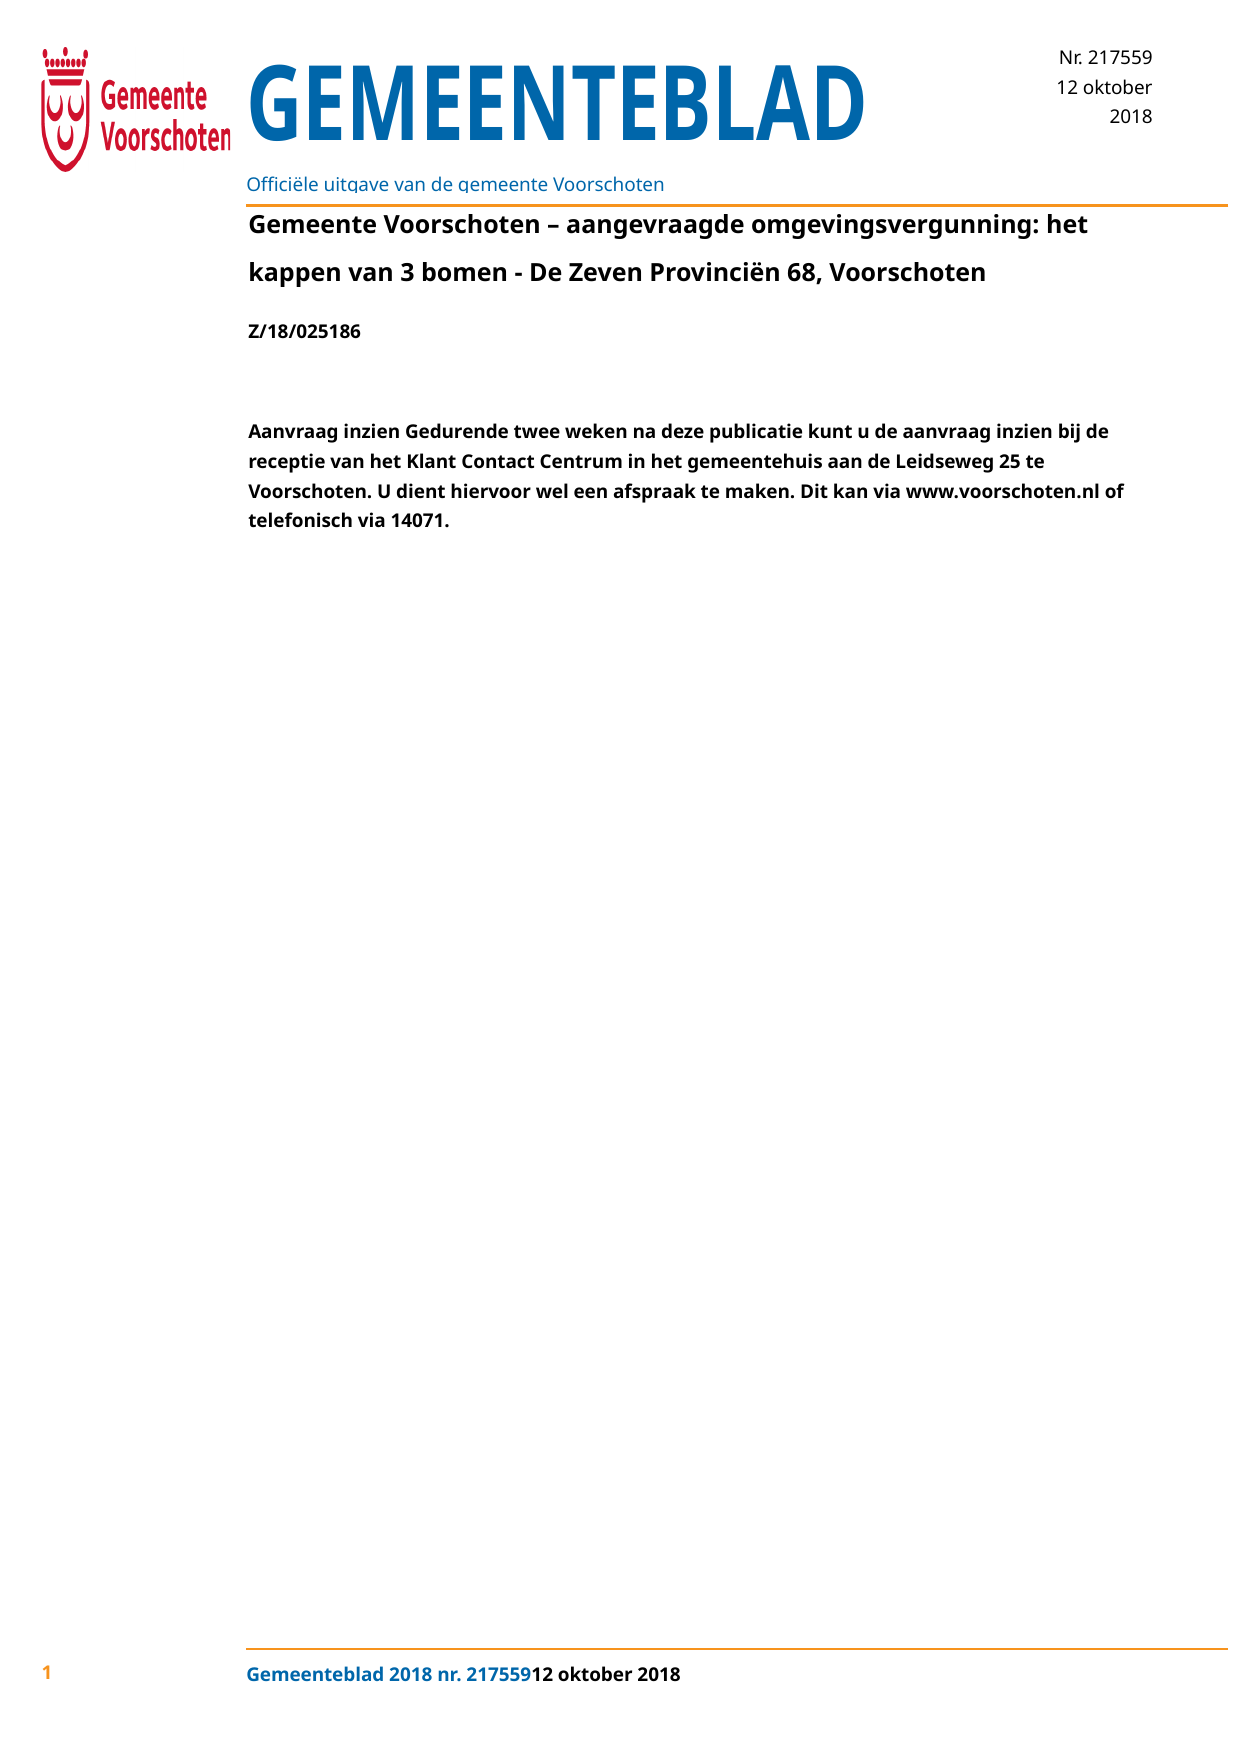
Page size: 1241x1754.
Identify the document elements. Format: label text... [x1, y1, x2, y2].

text Z/18/025186 [248, 318, 1152, 344]
picture [41, 47, 231, 172]
text Gemeente Voorschoten – aangevraagde omgevingsvergunning: het kappen van 3 bomen - De Zeven Provinciën 68, Voorschoten [248, 207, 1152, 288]
text Aanvraag inzien Gedurende twee weken na deze publicatie kunt u de aanvraag inzien bij de receptie van het Klant Contact Centrum in het gemeentehuis aan de Leidseweg 25 te Voorschoten. U dient hiervoor wel een afspraak te maken. Dit kan via www.voorschoten.nl of telefonisch via 14071. [248, 419, 1152, 533]
